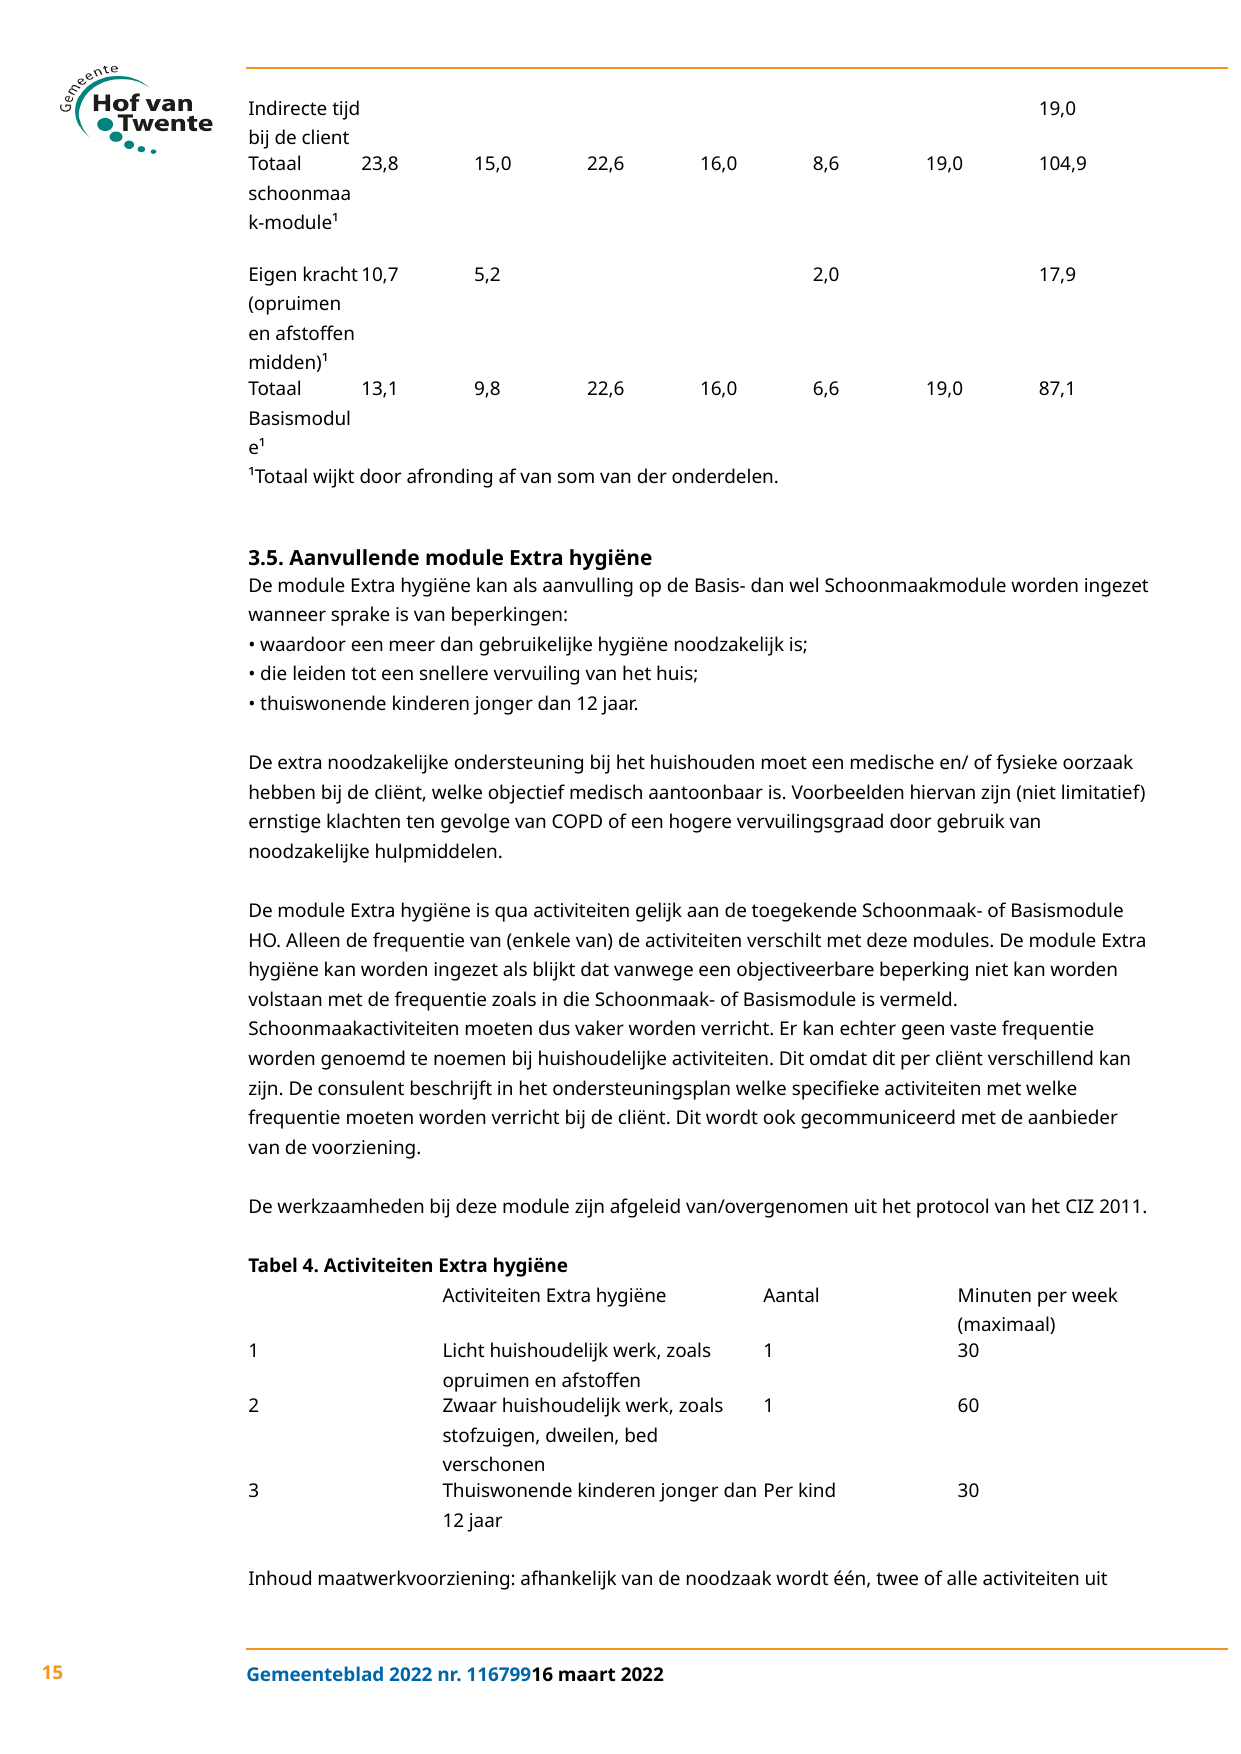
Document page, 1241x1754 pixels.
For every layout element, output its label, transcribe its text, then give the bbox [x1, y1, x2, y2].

table_cell 22,6 [587, 375, 700, 460]
table_cell 15,0 [474, 150, 587, 235]
table_cell [248, 235, 1152, 261]
text ¹Totaal wijkt door afronding af van som van der onderdelen. [248, 463, 1152, 489]
table_header [248, 1282, 442, 1337]
table_cell 19,0 [1039, 95, 1152, 150]
table_cell 1 [248, 1337, 442, 1392]
table_cell [700, 95, 813, 150]
table_cell Eigen kracht (opruimen en afstoffen midden)¹ [248, 261, 361, 375]
text • die leiden tot een snellere vervuiling van het huis; [248, 661, 1152, 686]
table_cell [926, 95, 1038, 150]
table_cell 104,9 [1039, 150, 1152, 235]
table_cell [813, 95, 926, 150]
picture [41, 47, 231, 172]
table_cell 8,6 [813, 150, 926, 235]
table_cell 30 [958, 1478, 1152, 1533]
table_cell [474, 95, 587, 150]
table_cell [361, 95, 474, 150]
text De extra noodzakelijke ondersteuning bij het huishouden moet een medische en/ of fysieke oorzaak hebben bij de cliënt, welke objectief medisch aantoonbaar is. Voorbeelden hiervan zijn (niet limitatief) ernstige klachten ten gevolge van COPD of een hogere vervuilingsgraad door gebruik van noodzakelijke hulpmiddelen. [248, 749, 1152, 864]
table_header Activiteiten Extra hygiëne [442, 1282, 763, 1337]
table_cell 1 [763, 1393, 957, 1477]
table_cell 19,0 [926, 150, 1038, 235]
table_cell 19,0 [926, 375, 1038, 460]
table_cell 87,1 [1039, 375, 1152, 460]
table_cell 16,0 [700, 150, 813, 235]
table_cell 1 [763, 1337, 957, 1392]
table_cell 22,6 [587, 150, 700, 235]
table_cell Licht huishoudelijk werk, zoals opruimen en afstoffen [442, 1337, 763, 1392]
text Inhoud maatwerkvoorziening: afhankelijk van de noodzaak wordt één, twee of alle activiteiten uit [248, 1566, 1152, 1591]
table_cell 2 [248, 1393, 442, 1477]
table_header Minuten per week (maximaal) [958, 1282, 1152, 1337]
text De module Extra hygiëne kan als aanvulling op de Basis- dan wel Schoonmaakmodule worden ingezet wanneer sprake is van beperkingen: [248, 572, 1152, 627]
table_cell 17,9 [1039, 261, 1152, 375]
table_cell [587, 95, 700, 150]
table_cell 2,0 [813, 261, 926, 375]
table_cell 9,8 [474, 375, 587, 460]
table_cell 16,0 [700, 375, 813, 460]
table_cell 6,6 [813, 375, 926, 460]
table_cell Totaal schoonmaak-module¹ [248, 150, 361, 235]
table_cell Zwaar huishoudelijk werk, zoals stofzuigen, dweilen, bed verschonen [442, 1393, 763, 1477]
table_cell Per kind [763, 1478, 957, 1533]
table_cell Indirecte tijd bij de client [248, 95, 361, 150]
table_cell 60 [958, 1393, 1152, 1477]
text Tabel 4. Activiteiten Extra hygiëne [248, 1252, 1152, 1278]
text • waardoor een meer dan gebruikelijke hygiëne noodzakelijk is; [248, 631, 1152, 657]
text 3.5. Aanvullende module Extra hygiëne [248, 543, 1152, 572]
table_cell [700, 261, 813, 375]
table_cell Totaal Basismodule¹ [248, 375, 361, 460]
table_cell 10,7 [361, 261, 474, 375]
table_cell 13,1 [361, 375, 474, 460]
table_cell [587, 261, 700, 375]
table_cell [926, 261, 1038, 375]
text De module Extra hygiëne is qua activiteiten gelijk aan de toegekende Schoonmaak- of Basismodule HO. Alleen de frequentie van (enkele van) de activiteiten verschilt met deze modules. De module Extra hygiëne kan worden ingezet als blijkt dat vanwege een objectiveerbare beperking niet kan worden volstaan met de frequentie zoals in die Schoonmaak- of Basismodule is vermeld. Schoonmaakactiviteiten moeten dus vaker worden verricht. Er kan echter geen vaste frequentie worden genoemd te noemen bij huishoudelijke activiteiten. Dit omdat dit per cliënt verschillend kan zijn. De consulent beschrijft in het ondersteuningsplan welke specifieke activiteiten met welke frequentie moeten worden verricht bij de cliënt. Dit wordt ook gecommuniceerd met de aanbieder van de voorziening. [248, 897, 1152, 1159]
table_header Aantal [763, 1282, 957, 1337]
table_cell 23,8 [361, 150, 474, 235]
table_cell 3 [248, 1478, 442, 1533]
table_cell 30 [958, 1337, 1152, 1392]
table_cell 5,2 [474, 261, 587, 375]
text • thuiswonende kinderen jonger dan 12 jaar. [248, 690, 1152, 716]
table_cell Thuiswonende kinderen jonger dan 12 jaar [442, 1478, 763, 1533]
text De werkzaamheden bij deze module zijn afgeleid van/overgenomen uit het protocol van het CIZ 2011. [248, 1193, 1152, 1219]
